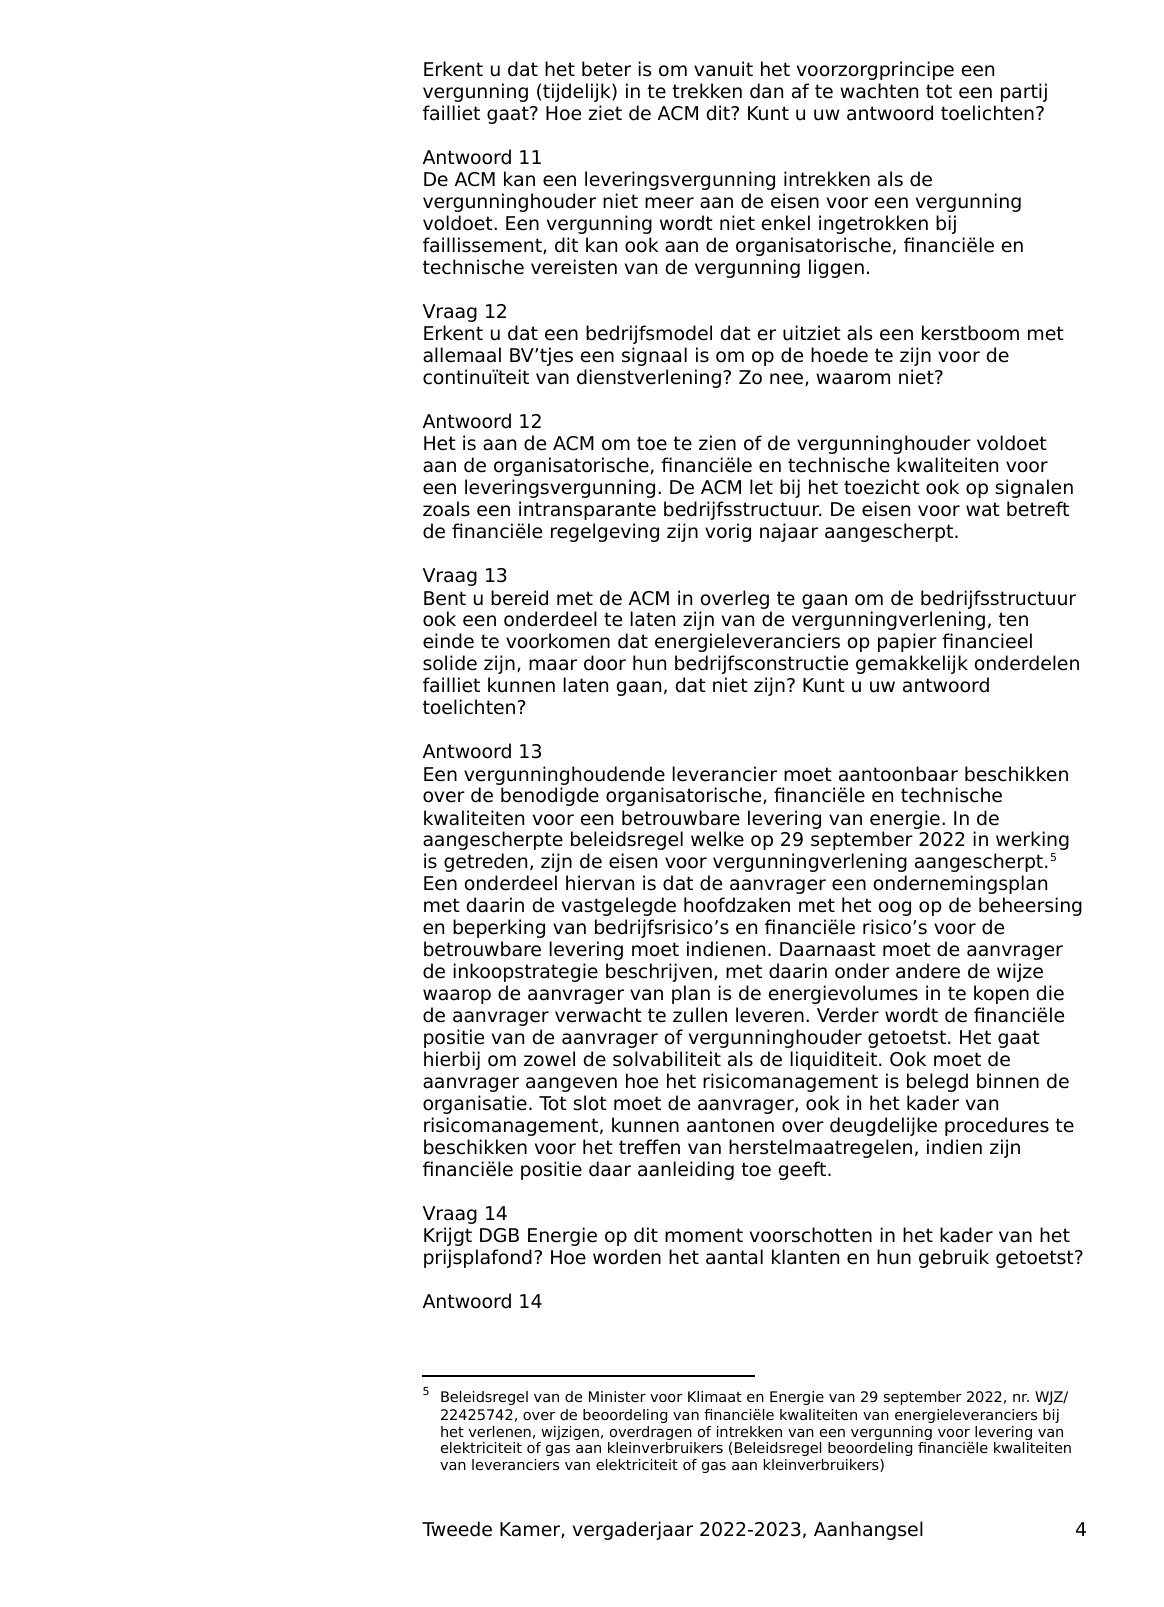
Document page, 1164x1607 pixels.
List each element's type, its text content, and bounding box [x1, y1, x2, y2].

text Erkent u dat het beter is om vanuit het voorzorgprincipe een vergunning (tijdelijk) in te trekken dan af te wachten tot een partij failliet gaat? Hoe ziet de ACM dit? Kunt u uw antwoord toelichten? [422, 59, 1087, 125]
text Antwoord 14 [422, 1291, 1087, 1313]
text Krijgt DGB Energie op dit moment voorschotten in het kader van het prijsplafond? Hoe worden het aantal klanten en hun gebruik getoetst? [422, 1225, 1087, 1269]
text Antwoord 11 [422, 147, 1087, 169]
text Vraag 14 [422, 1203, 1087, 1225]
text Beleidsregel van de Minister voor Klimaat en Energie van 29 september 2022, nr. WJZ/ 22425742, over de beoordeling van financiële kwaliteiten van energieleveranciers bij het verlenen, wijzigen, overdragen of intrekken van een vergunning voor levering van elektriciteit of gas aan kleinverbruikers (Beleidsregel beoordeling financiële kwaliteiten van leveranciers van elektriciteit of gas aan kleinverbruikers) [422, 1385, 1087, 1474]
text Een vergunninghoudende leverancier moet aantoonbaar beschikken over de benodigde organisatorische, financiële en technische kwaliteiten voor een betrouwbare levering van energie. In de aangescherpte beleidsregel welke op 29 september 2022 in werking is getreden, zijn de eisen voor vergunningverlening aangescherpt. Een onderdeel hiervan is dat de aanvrager een ondernemingsplan met daarin de vastgelegde hoofdzaken met het oog op de beheersing en beperking van bedrijfsrisico’s en financiële risico’s voor de betrouwbare levering moet indienen. Daarnaast moet de aanvrager de inkoopstrategie beschrijven, met daarin onder andere de wijze waarop de aanvrager van plan is de energievolumes in te kopen die de aanvrager verwacht te zullen leveren. Verder wordt de financiële positie van de aanvrager of vergunninghouder getoetst. Het gaat hierbij om zowel de solvabiliteit als de liquiditeit. Ook moet de aanvrager aangeven hoe het risicomanagement is belegd binnen de organisatie. Tot slot moet de aanvrager, ook in het kader van risicomanagement, kunnen aantonen over deugdelijke procedures te beschikken voor het treffen van herstelmaatregelen, indien zijn financiële positie daar aanleiding toe geeft. [422, 763, 1087, 1181]
text Het is aan de ACM om toe te zien of de vergunninghouder voldoet aan de organisatorische, financiële en technische kwaliteiten voor een leveringsvergunning. De ACM let bij het toezicht ook op signalen zoals een intransparante bedrijfsstructuur. De eisen voor wat betreft de financiële regelgeving zijn vorig najaar aangescherpt. [422, 433, 1087, 543]
text Bent u bereid met de ACM in overleg te gaan om de bedrijfsstructuur ook een onderdeel te laten zijn van de vergunningverlening, ten einde te voorkomen dat energieleveranciers op papier financieel solide zijn, maar door hun bedrijfsconstructie gemakkelijk onderdelen failliet kunnen laten gaan, dat niet zijn? Kunt u uw antwoord toelichten? [422, 587, 1087, 719]
text Vraag 12 [422, 301, 1087, 323]
text Antwoord 12 [422, 411, 1087, 433]
text De ACM kan een leveringsvergunning intrekken als de vergunninghouder niet meer aan de eisen voor een vergunning voldoet. Een vergunning wordt niet enkel ingetrokken bij faillissement, dit kan ook aan de organisatorische, financiële en technische vereisten van de vergunning liggen. [422, 169, 1087, 279]
text Antwoord 13 [422, 741, 1087, 763]
text Erkent u dat een bedrijfsmodel dat er uitziet als een kerstboom met allemaal BV’tjes een signaal is om op de hoede te zijn voor de continuïteit van dienstverlening? Zo nee, waarom niet? [422, 323, 1087, 389]
text Vraag 13 [422, 565, 1087, 587]
